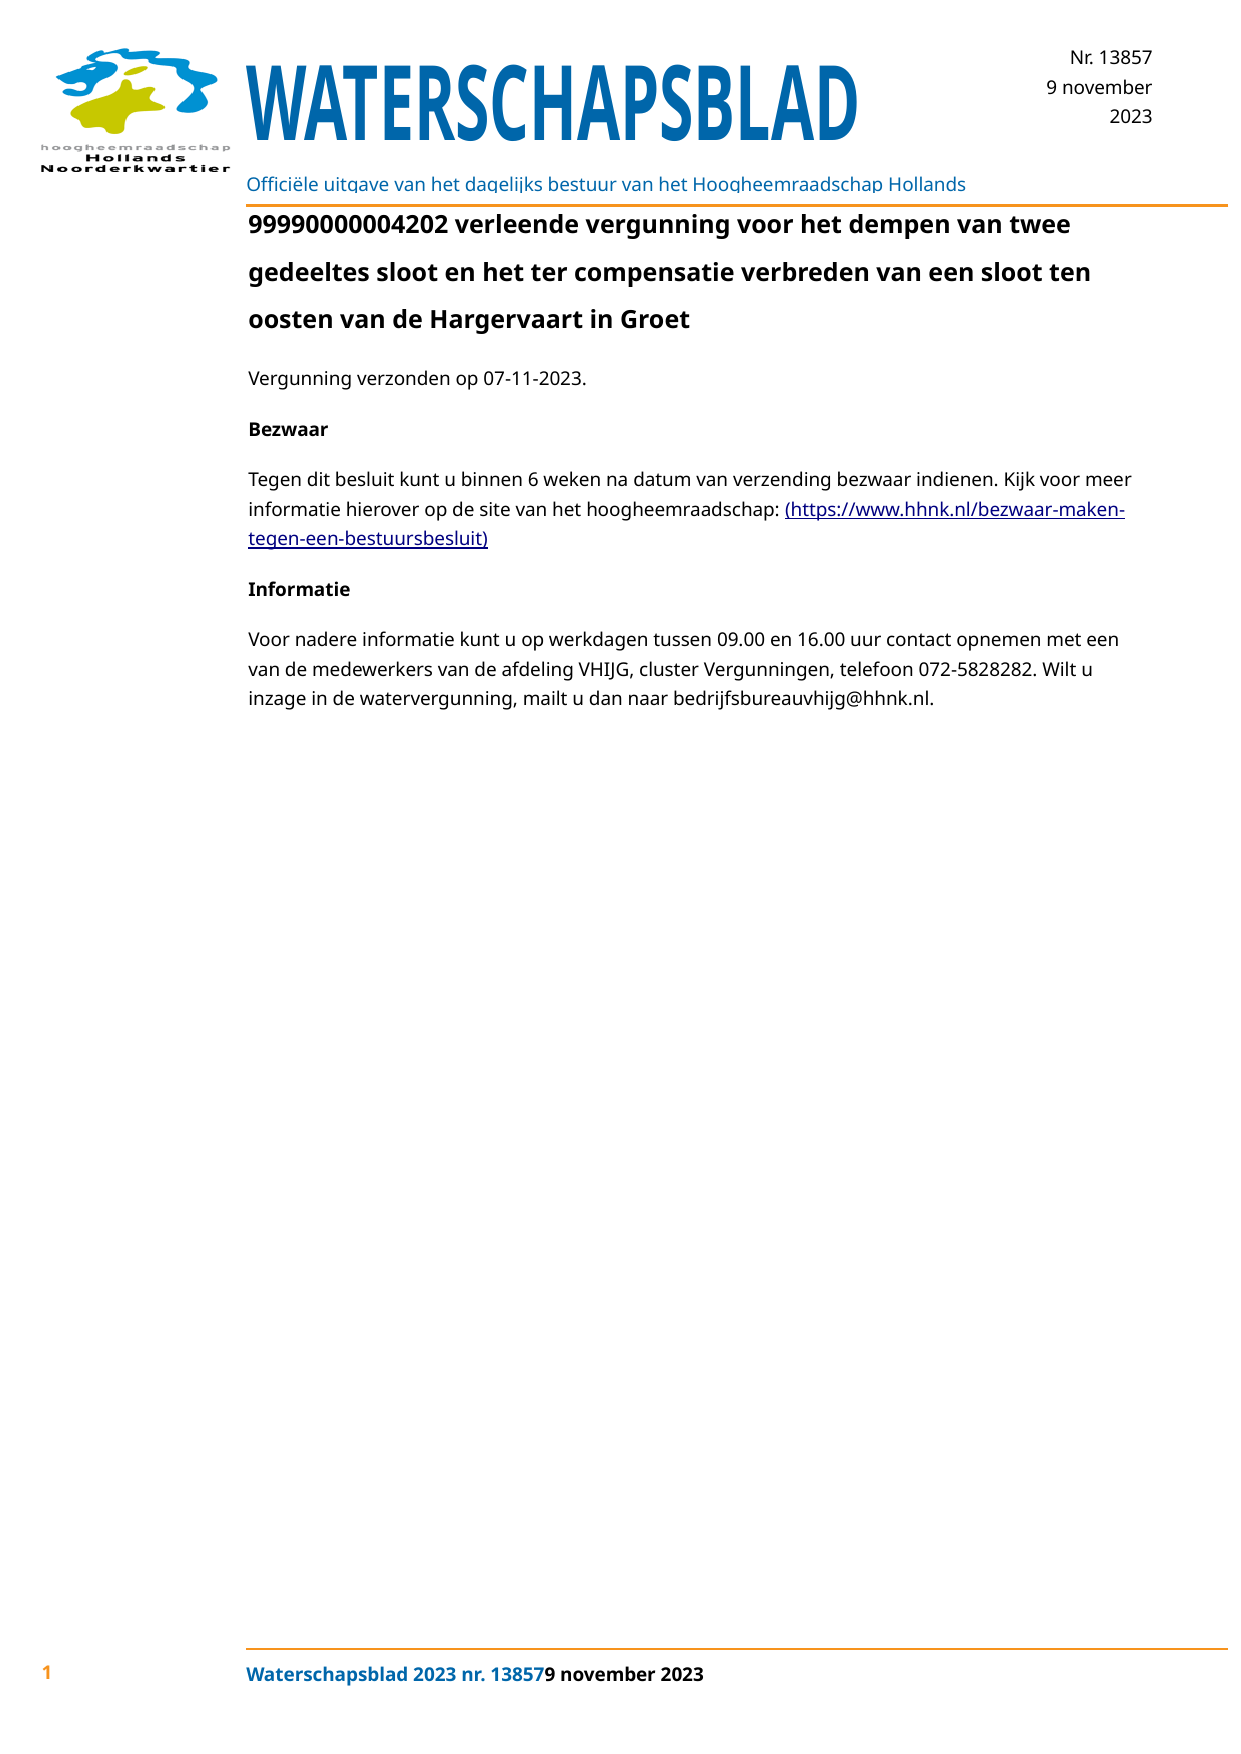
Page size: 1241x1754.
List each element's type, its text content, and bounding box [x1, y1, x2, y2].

text Bezwaar [248, 416, 1152, 442]
text Vergunning verzonden op 07-11-2023. [248, 366, 1152, 391]
picture [41, 47, 231, 172]
text Informatie [248, 576, 1152, 602]
text Tegen dit besluit kunt u binnen 6 weken na datum van verzending bezwaar indienen. Kijk voor meer informatie hierover op de site van het hoogheemraadschap: (https://www.hhnk.nl/bezwaar-maken-tegen-een-bestuursbesluit) [248, 466, 1152, 551]
text 99990000004202 verleende vergunning voor het dempen van twee gedeeltes sloot en het ter compensatie verbreden van een sloot ten oosten van de Hargervaart in Groet [248, 207, 1152, 336]
text Voor nadere informatie kunt u op werkdagen tussen 09.00 en 16.00 uur contact opnemen met een van de medewerkers van de afdeling VHIJG, cluster Vergunningen, telefoon 072-5828282. Wilt u inzage in de watervergunning, mailt u dan naar bedrijfsbureauvhijg@hhnk.nl. [248, 626, 1152, 711]
